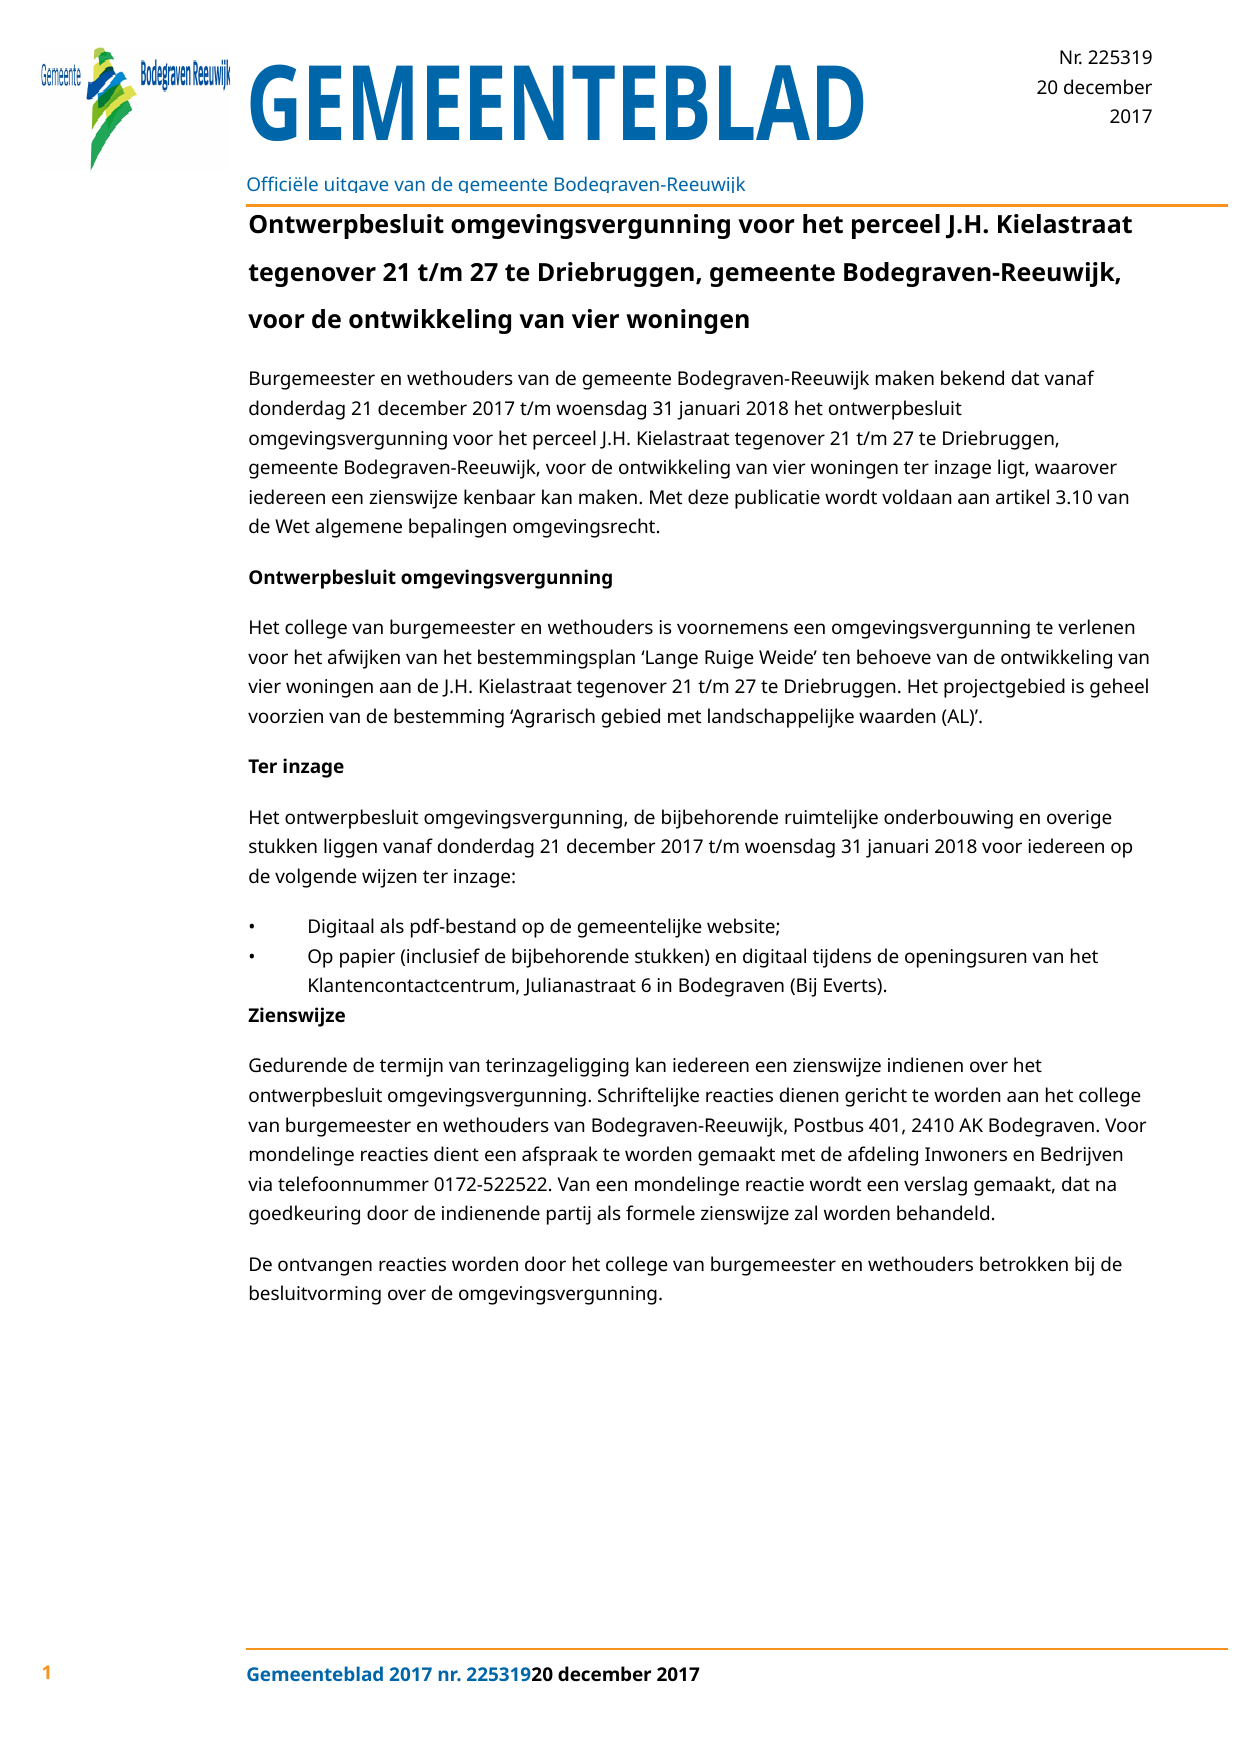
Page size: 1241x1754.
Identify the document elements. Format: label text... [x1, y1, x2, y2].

text Het ontwerpbesluit omgevingsvergunning, de bijbehorende ruimtelijke onderbouwing en overige stukken liggen vanaf donderdag 21 december 2017 t/m woensdag 31 januari 2018 voor iedereen op de volgende wijzen ter inzage: [248, 804, 1152, 889]
list Digitaal als pdf-bestand op de gemeentelijke website; [248, 913, 1152, 939]
text Het college van burgemeester en wethouders is voornemens een omgevingsvergunning te verlenen voor het afwijken van het bestemmingsplan ‘Lange Ruige Weide’ ten behoeve van de ontwikkeling van vier woningen aan de J.H. Kielastraat tegenover 21 t/m 27 te Driebruggen. Het projectgebied is geheel voorzien van de bestemming ‘Agrarisch gebied met landschappelijke waarden (AL)’. [248, 614, 1152, 729]
text Zienswijze [248, 1002, 1152, 1028]
text Burgemeester en wethouders van de gemeente Bodegraven-Reeuwijk maken bekend dat vanaf donderdag 21 december 2017 t/m woensdag 31 januari 2018 het ontwerpbesluit omgevingsvergunning voor het perceel J.H. Kielastraat tegenover 21 t/m 27 te Driebruggen, gemeente Bodegraven-Reeuwijk, voor de ontwikkeling van vier woningen ter inzage ligt, waarover iedereen een zienswijze kenbaar kan maken. Met deze publicatie wordt voldaan aan artikel 3.10 van de Wet algemene bepalingen omgevingsrecht. [248, 366, 1152, 539]
text Ontwerpbesluit omgevingsvergunning [248, 564, 1152, 589]
picture [41, 47, 231, 172]
text Ontwerpbesluit omgevingsvergunning voor het perceel J.H. Kielastraat tegenover 21 t/m 27 te Driebruggen, gemeente Bodegraven-Reeuwijk, voor de ontwikkeling van vier woningen [248, 207, 1152, 336]
text Gedurende de termijn van terinzageligging kan iedereen een zienswijze indienen over het ontwerpbesluit omgevingsvergunning. Schriftelijke reacties dienen gericht te worden aan het college van burgemeester en wethouders van Bodegraven-Reeuwijk, Postbus 401, 2410 AK Bodegraven. Voor mondelinge reacties dient een afspraak te worden gemaakt met de afdeling Inwoners en Bedrijven via telefoonnummer 0172-522522. Van een mondelinge reactie wordt een verslag gemaakt, dat na goedkeuring door de indienende partij als formele zienswijze zal worden behandeld. [248, 1053, 1152, 1226]
text De ontvangen reacties worden door het college van burgemeester en wethouders betrokken bij de besluitvorming over de omgevingsvergunning. [248, 1251, 1152, 1306]
list Op papier (inclusief de bijbehorende stukken) en digitaal tijdens de openingsuren van het Klantencontactcentrum, Julianastraat 6 in Bodegraven (Bij Everts). [248, 943, 1152, 998]
text Ter inzage [248, 753, 1152, 779]
